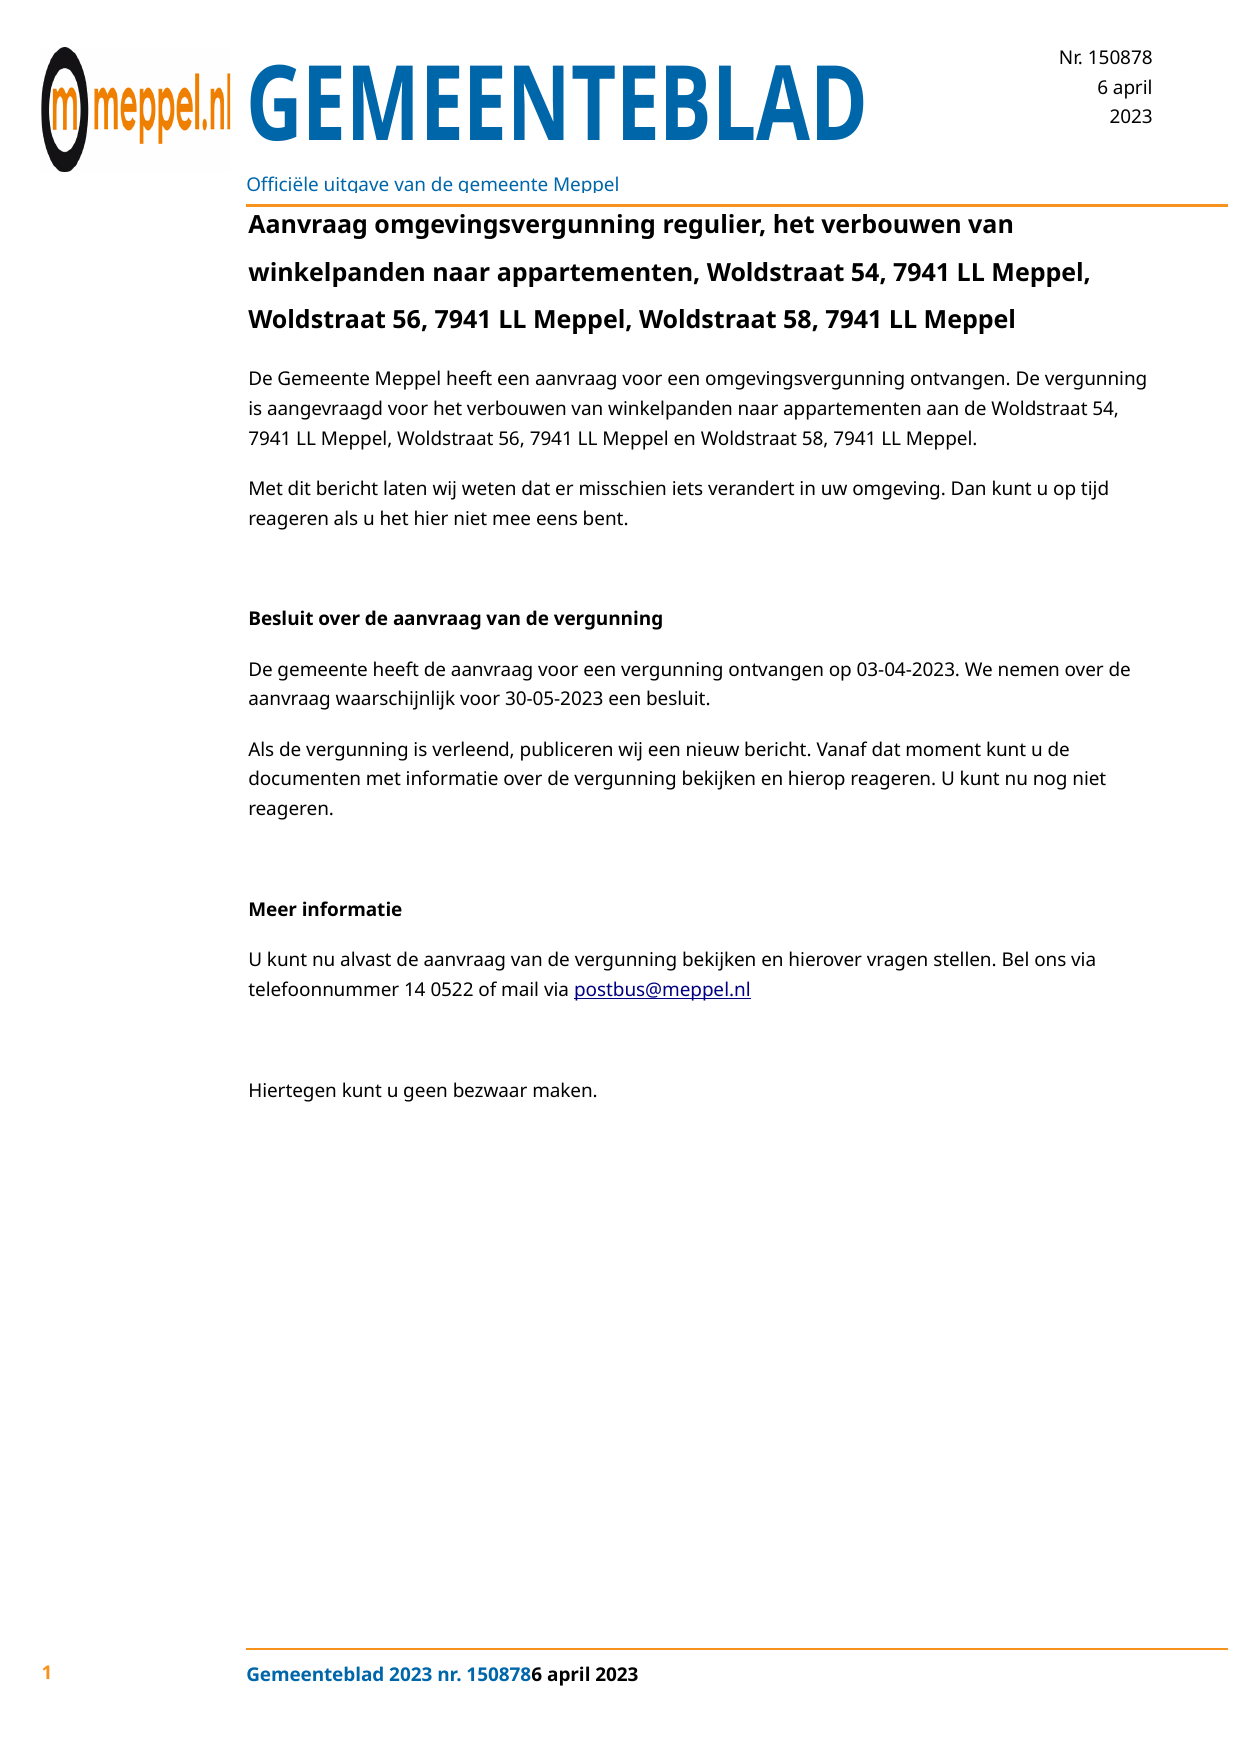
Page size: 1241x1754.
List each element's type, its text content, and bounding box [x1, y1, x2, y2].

picture [41, 47, 231, 172]
text Als de vergunning is verleend, publiceren wij een nieuw bericht. Vanaf dat moment kunt u de documenten met informatie over de vergunning bekijken en hierop reageren. U kunt nu nog niet reageren. [248, 736, 1152, 821]
text Hiertegen kunt u geen bezwaar maken. [248, 1077, 1152, 1102]
text Besluit over de aanvraag van de vergunning [248, 606, 1152, 631]
text De gemeente heeft de aanvraag voor een vergunning ontvangen op 03-04-2023. We nemen over de aanvraag waarschijnlijk voor 30-05-2023 een besluit. [248, 656, 1152, 711]
text U kunt nu alvast de aanvraag van de vergunning bekijken en hierover vragen stellen. Bel ons via telefoonnummer 14 0522 of mail via postbus@meppel.nl [248, 946, 1152, 1002]
text Aanvraag omgevingsvergunning regulier, het verbouwen van winkelpanden naar appartementen, Woldstraat 54, 7941 LL Meppel, Woldstraat 56, 7941 LL Meppel, Woldstraat 58, 7941 LL Meppel [248, 207, 1152, 336]
text Meer informatie [248, 896, 1152, 922]
text De Gemeente Meppel heeft een aanvraag voor een omgevingsvergunning ontvangen. De vergunning is aangevraagd voor het verbouwen van winkelpanden naar appartementen aan de Woldstraat 54, 7941 LL Meppel, Woldstraat 56, 7941 LL Meppel en Woldstraat 58, 7941 LL Meppel. [248, 366, 1152, 450]
text Met dit bericht laten wij weten dat er misschien iets verandert in uw omgeving. Dan kunt u op tijd reageren als u het hier niet mee eens bent. [248, 475, 1152, 530]
